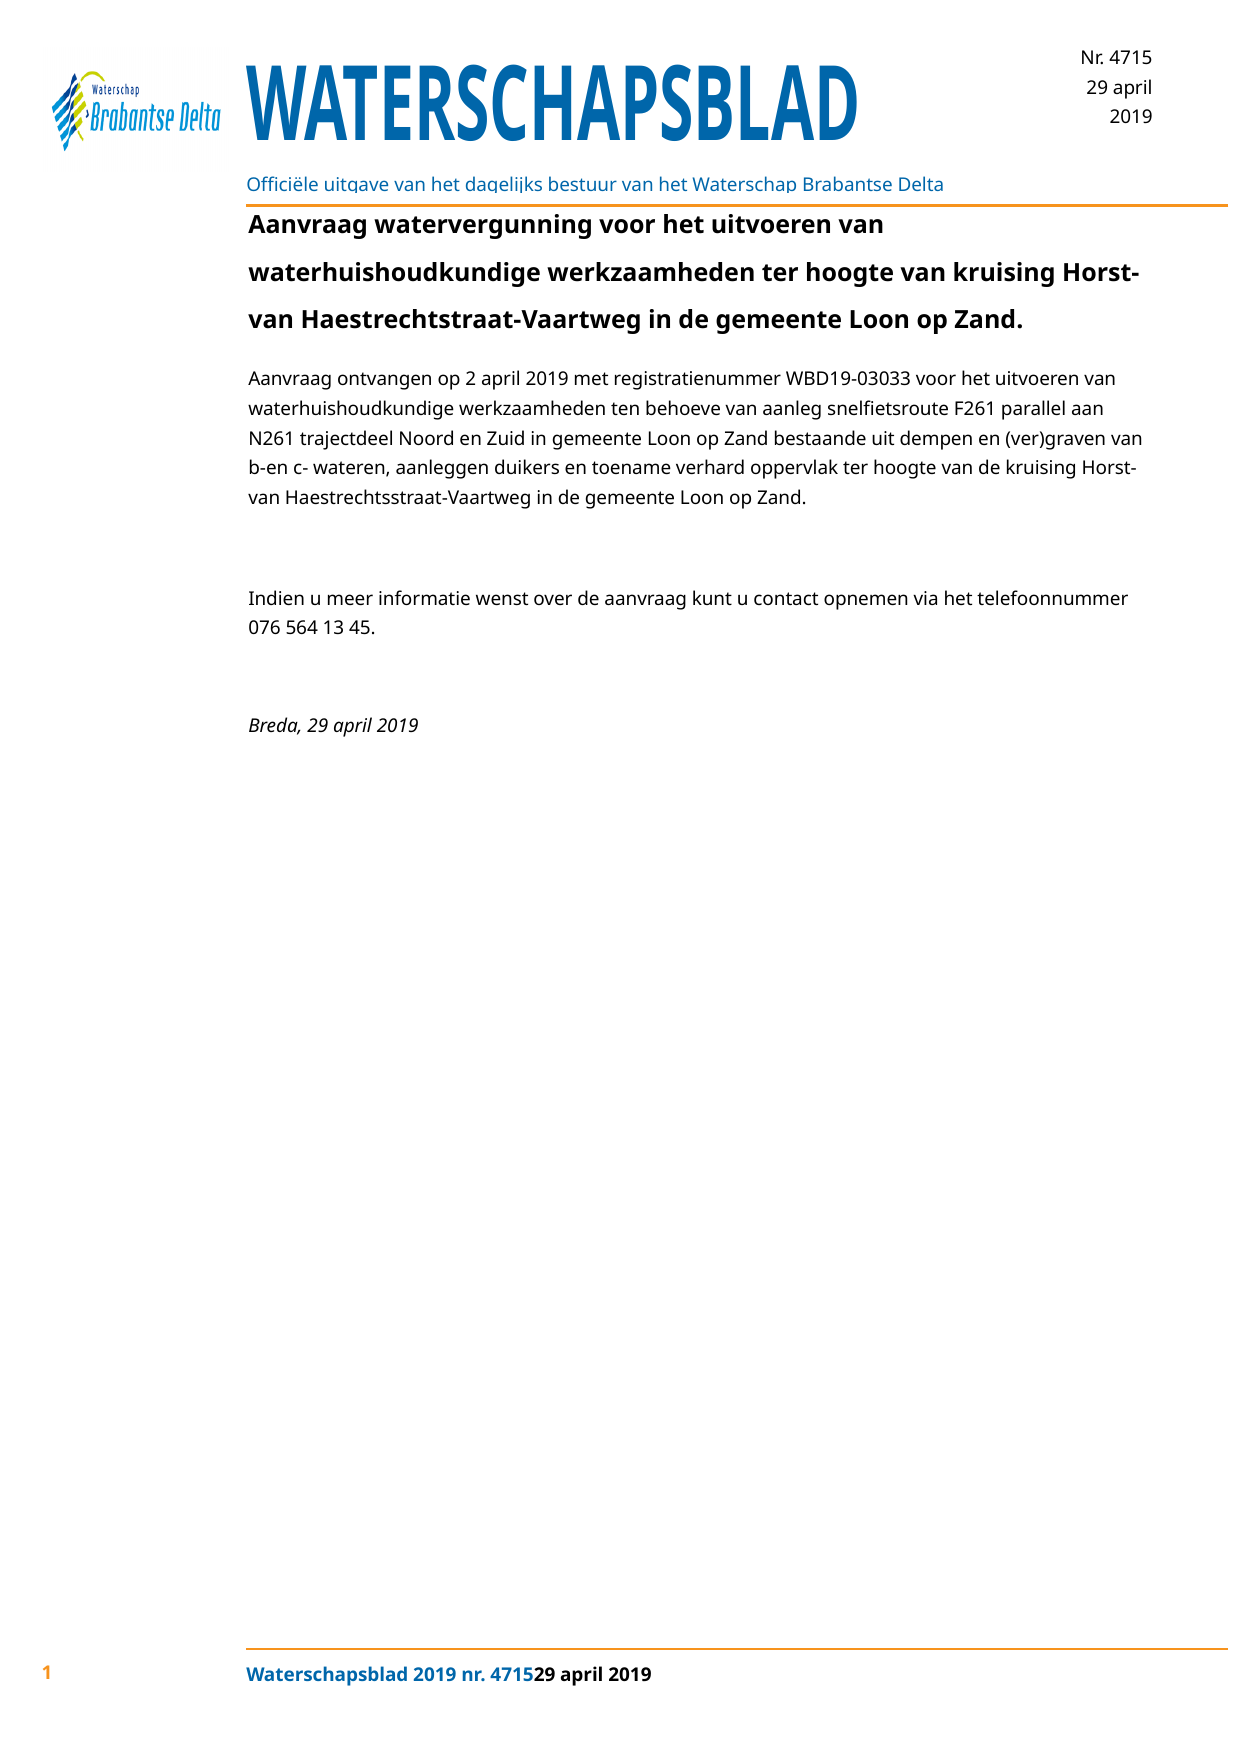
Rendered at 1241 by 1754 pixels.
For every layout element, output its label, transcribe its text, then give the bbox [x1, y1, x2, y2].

text Aanvraag watervergunning voor het uitvoeren van waterhuishoudkundige werkzaamheden ter hoogte van kruising Horst-van Haestrechtstraat-Vaartweg in de gemeente Loon op Zand. [248, 207, 1152, 336]
text Aanvraag ontvangen op 2 april 2019 met registratienummer WBD19-03033 voor het uitvoeren van waterhuishoudkundige werkzaamheden ten behoeve van aanleg snelfietsroute F261 parallel aan N261 trajectdeel Noord en Zuid in gemeente Loon op Zand bestaande uit dempen en (ver)graven van b-en c- wateren, aanleggen duikers en toename verhard oppervlak ter hoogte van de kruising Horst-van Haestrechtsstraat-Vaartweg in de gemeente Loon op Zand. [248, 366, 1152, 509]
text Breda, 29 april 2019 [248, 712, 1152, 738]
picture [41, 47, 231, 172]
text Indien u meer informatie wenst over de aanvraag kunt u contact opnemen via het telefoonnummer 076 564 13 45. [248, 585, 1152, 640]
